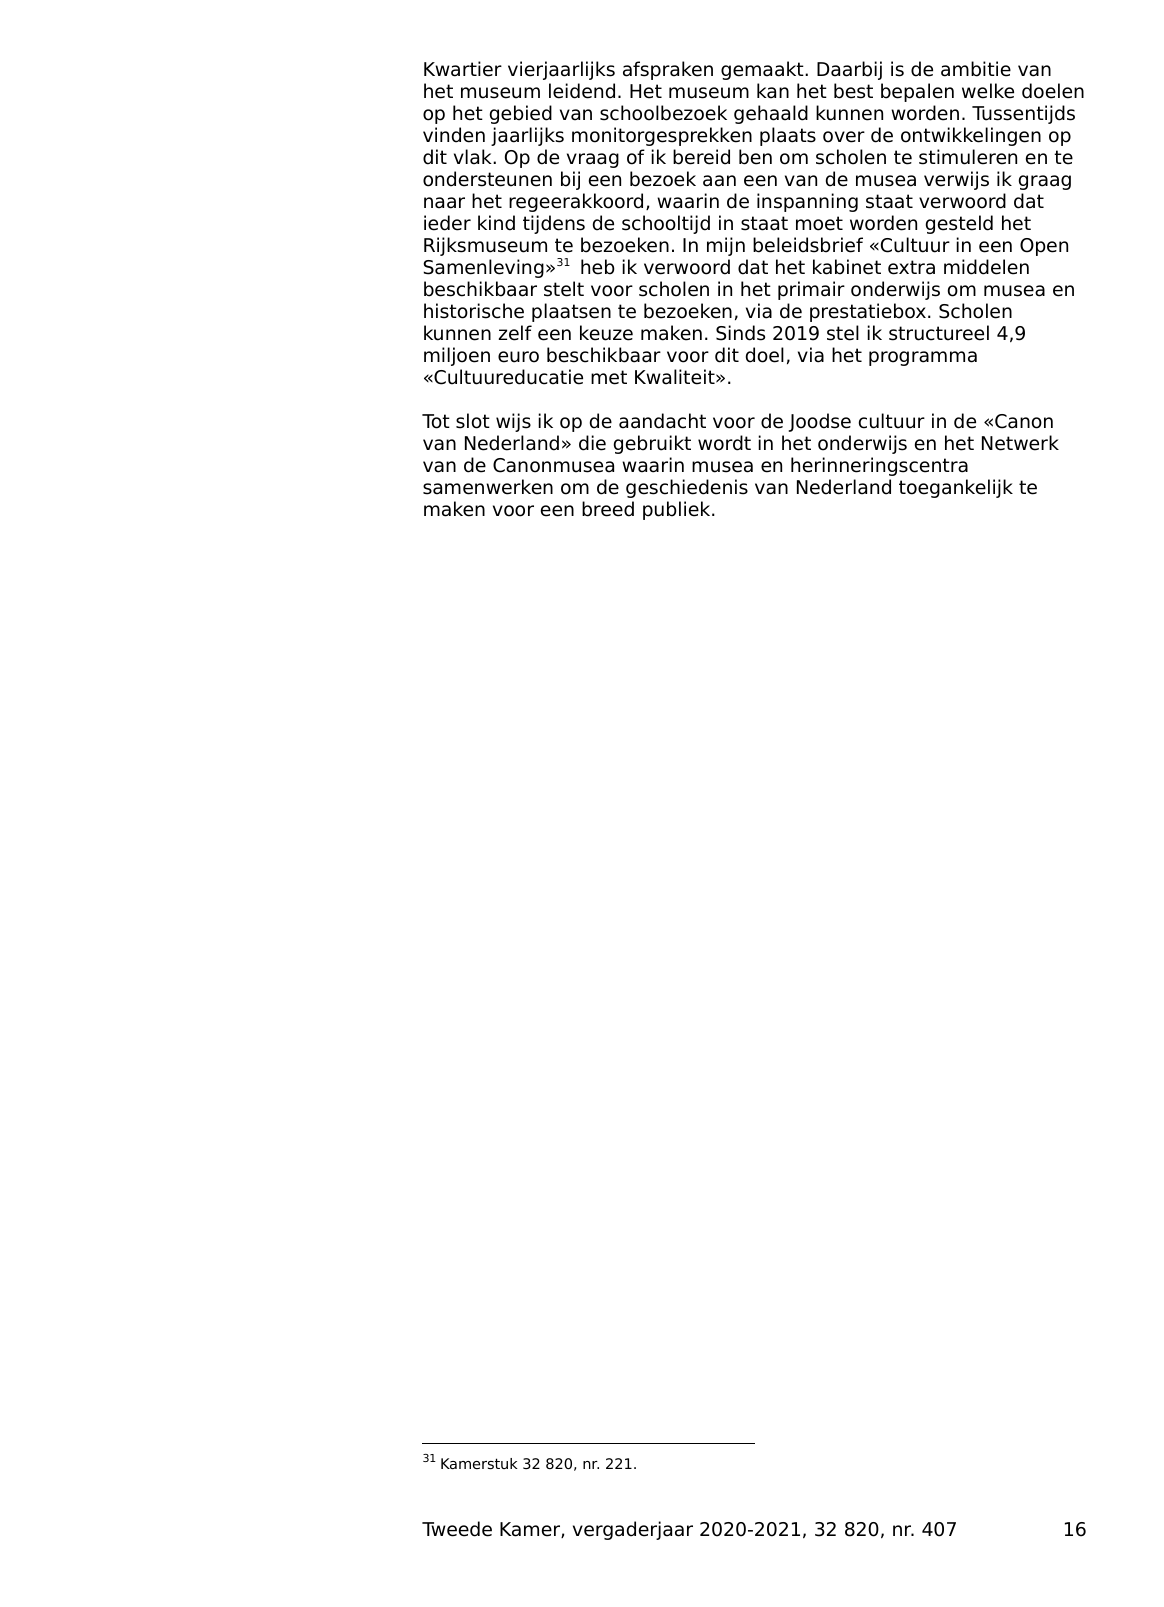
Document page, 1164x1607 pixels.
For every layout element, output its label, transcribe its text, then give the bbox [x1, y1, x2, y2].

text Kwartier vierjaarlijks afspraken gemaakt. Daarbij is de ambitie van het museum leidend. Het museum kan het best bepalen welke doelen op het gebied van schoolbezoek gehaald kunnen worden. Tussentijds vinden jaarlijks monitorgesprekken plaats over de ontwikkelingen op dit vlak. Op de vraag of ik bereid ben om scholen te stimuleren en te ondersteunen bij een bezoek aan een van de musea verwijs ik graag naar het regeerakkoord, waarin de inspanning staat verwoord dat ieder kind tijdens de schooltijd in staat moet worden gesteld het Rijksmuseum te bezoeken. In mijn beleidsbrief «Cultuur in een Open Samenleving» heb ik verwoord dat het kabinet extra middelen beschikbaar stelt voor scholen in het primair onderwijs om musea en historische plaatsen te bezoeken, via de prestatiebox. Scholen kunnen zelf een keuze maken. Sinds 2019 stel ik structureel 4,9 miljoen euro beschikbaar voor dit doel, via het programma «Cultuureducatie met Kwaliteit». [422, 59, 1087, 389]
text Tot slot wijs ik op de aandacht voor de Joodse cultuur in de «Canon van Nederland» die gebruikt wordt in het onderwijs en het Netwerk van de Canonmusea waarin musea en herinneringscentra samenwerken om de geschiedenis van Nederland toegankelijk te maken voor een breed publiek. [422, 411, 1087, 521]
text Kamerstuk 32 820, nr. 221. [422, 1452, 1087, 1474]
